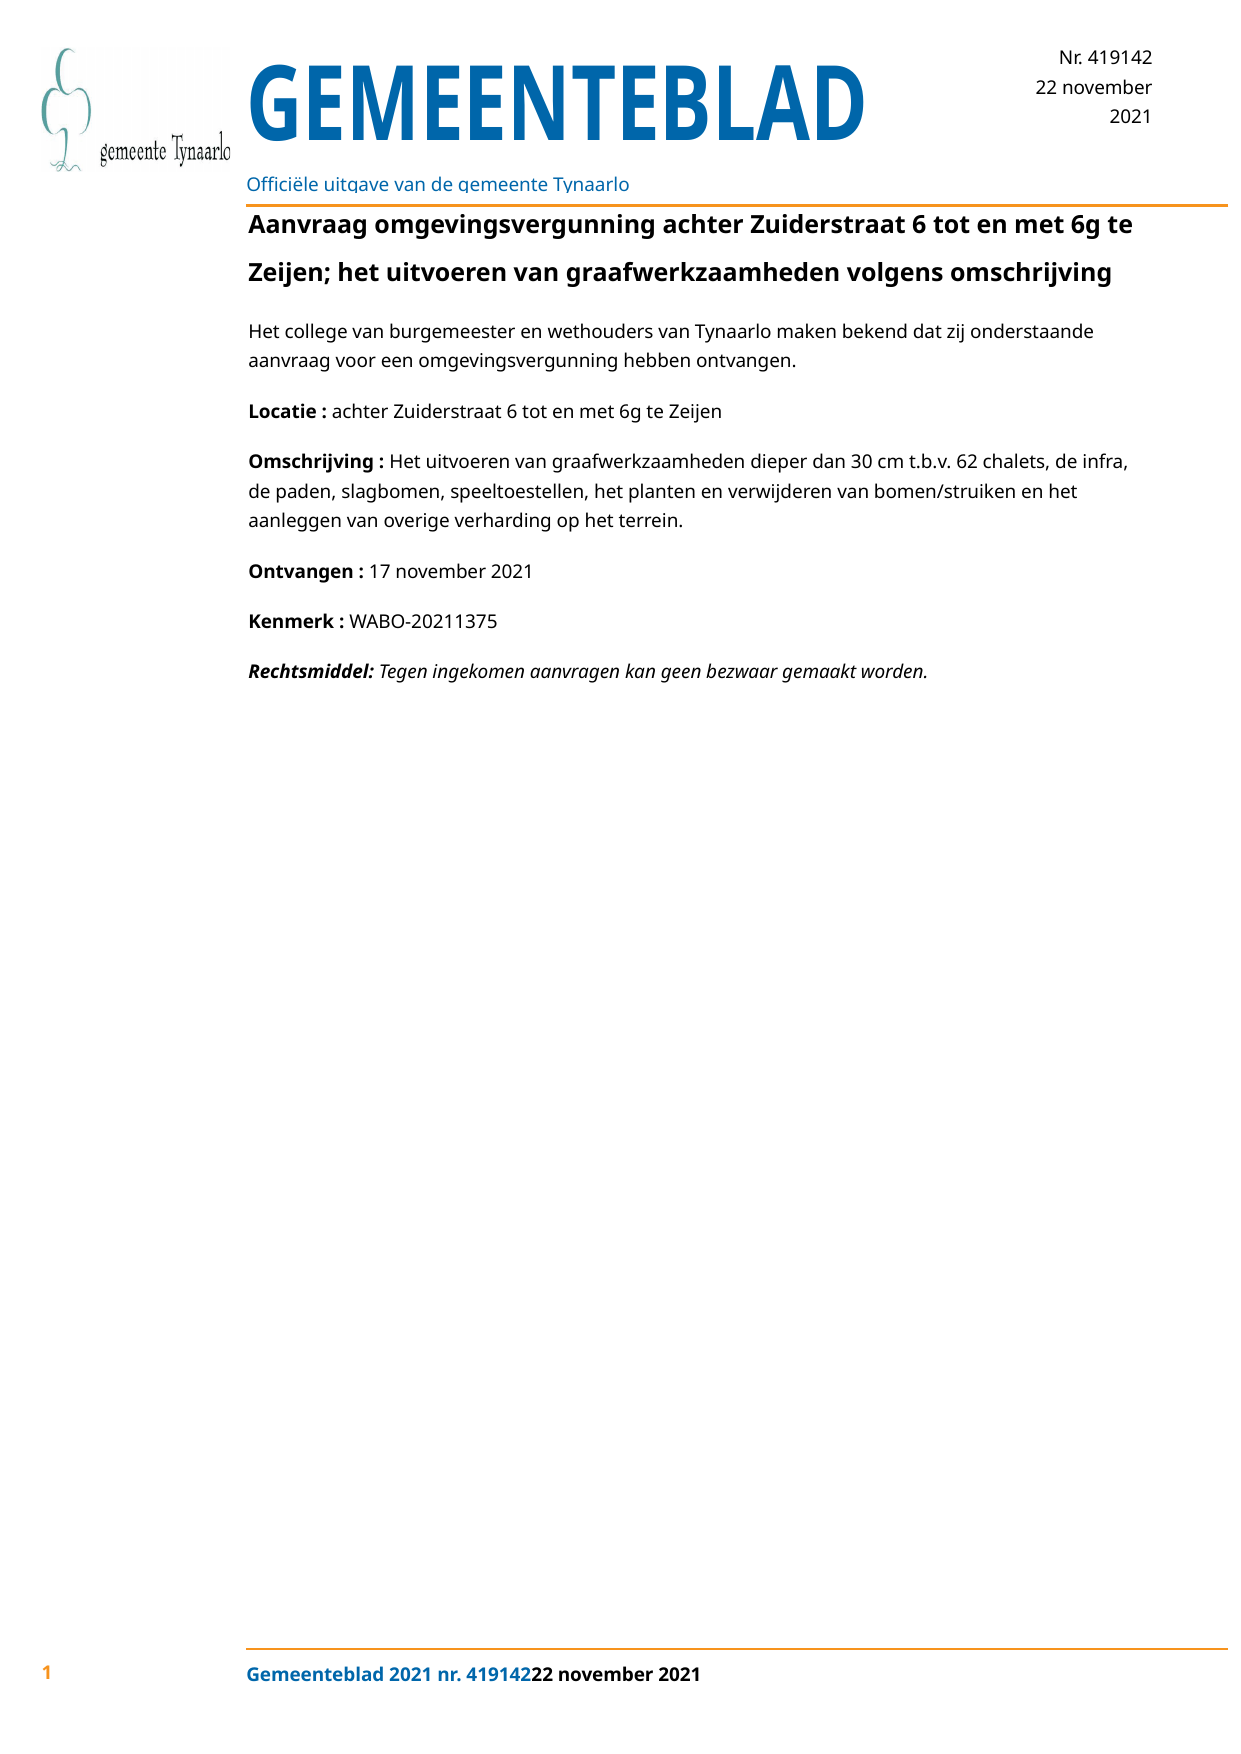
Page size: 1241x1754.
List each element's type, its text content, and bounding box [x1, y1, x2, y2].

text Omschrijving : Het uitvoeren van graafwerkzaamheden dieper dan 30 cm t.b.v. 62 chalets, de infra, de paden, slagbomen, speeltoestellen, het planten en verwijderen van bomen/struiken en het aanleggen van overige verharding op het terrein. [248, 448, 1152, 533]
text Locatie : achter Zuiderstraat 6 tot en met 6g te Zeijen [248, 398, 1152, 424]
text Aanvraag omgevingsvergunning achter Zuiderstraat 6 tot en met 6g te Zeijen; het uitvoeren van graafwerkzaamheden volgens omschrijving [248, 207, 1152, 288]
text Ontvangen : 17 november 2021 [248, 558, 1152, 584]
text Het college van burgemeester en wethouders van Tynaarlo maken bekend dat zij onderstaande aanvraag voor een omgevingsvergunning hebben ontvangen. [248, 318, 1152, 373]
picture [41, 47, 231, 172]
text Kenmerk : WABO-20211375 [248, 608, 1152, 634]
text Rechtsmiddel: Tegen ingekomen aanvragen kan geen bezwaar gemaakt worden. [248, 659, 1152, 684]
